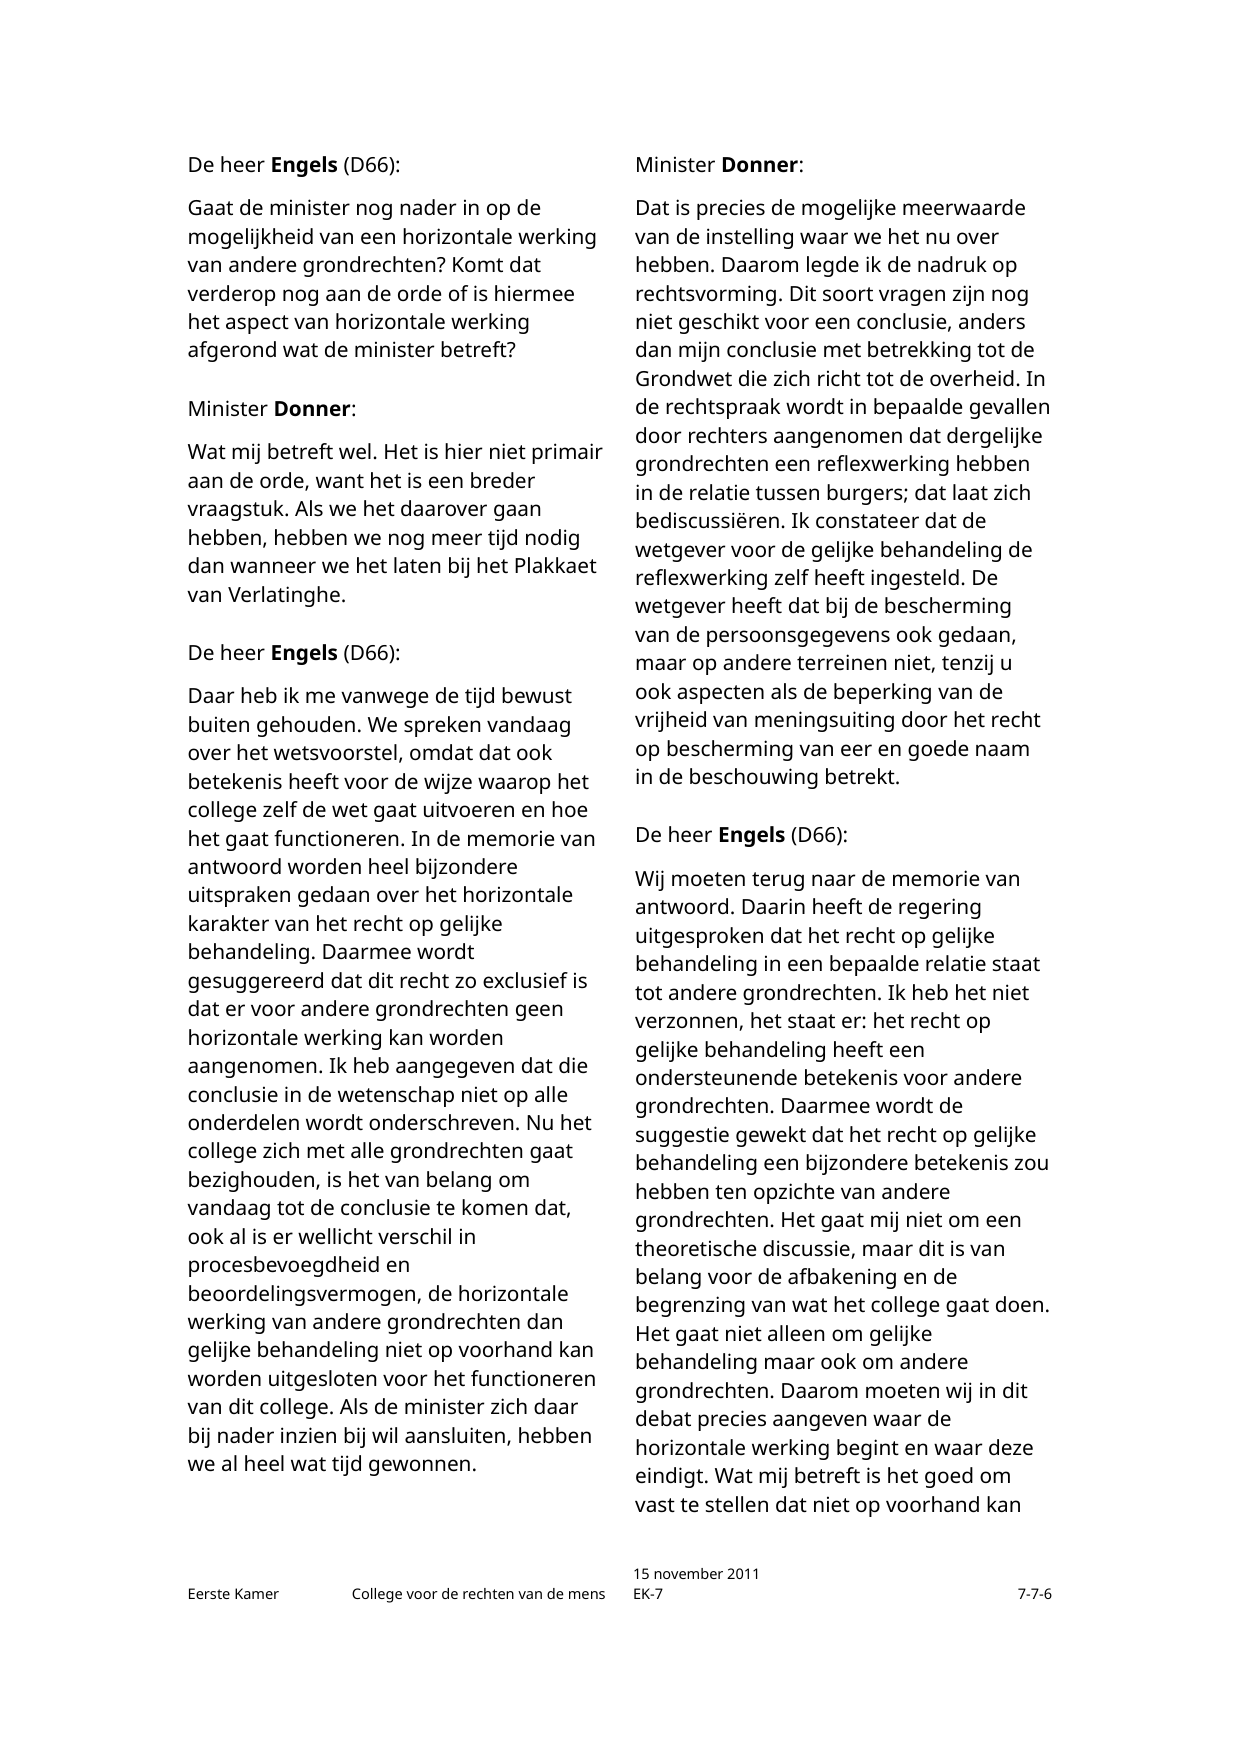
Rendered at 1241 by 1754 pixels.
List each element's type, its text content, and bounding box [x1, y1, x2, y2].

text Minister Donner: [635, 150, 1053, 178]
text Gaat de minister nog nader in op de mogelijkheid van een horizontale werking van andere grondrechten? Komt dat verderop nog aan de orde of is hiermee het aspect van horizontale werking afgerond wat de minister betreft? [187, 193, 605, 364]
text Wat mij betreft wel. Het is hier niet primair aan de orde, want het is een breder vraagstuk. Als we het daarover gaan hebben, hebben we nog meer tijd nodig dan wanneer we het laten bij het Plakkaet van Verlatinghe. [187, 437, 605, 608]
text Dat is precies de mogelijke meerwaarde van de instelling waar we het nu over hebben. Daarom legde ik de nadruk op rechtsvorming. Dit soort vragen zijn nog niet geschikt voor een conclusie, anders dan mijn conclusie met betrekking tot de Grondwet die zich richt tot de overheid. In de rechtspraak wordt in bepaalde gevallen door rechters aangenomen dat dergelijke grondrechten een reflexwerking hebben in de relatie tussen burgers; dat laat zich bediscussiëren. Ik constateer dat de wetgever voor de gelijke behandeling de reflexwerking zelf heeft ingesteld. De wetgever heeft dat bij de bescherming van de persoonsgegevens ook gedaan, maar op andere terreinen niet, tenzij u ook aspecten als de beperking van de vrijheid van meningsuiting door het recht op bescherming van eer en goede naam in de beschouwing betrekt. [635, 193, 1053, 791]
text De heer Engels (D66): [635, 821, 1053, 849]
text Wij moeten terug naar de memorie van antwoord. Daarin heeft de regering uitgesproken dat het recht op gelijke behandeling in een bepaalde relatie staat tot andere grondrechten. Ik heb het niet verzonnen, het staat er: het recht op gelijke behandeling heeft een ondersteunende betekenis voor andere grondrechten. Daarmee wordt de suggestie gewekt dat het recht op gelijke behandeling een bijzondere betekenis zou hebben ten opzichte van andere grondrechten. Het gaat mij niet om een theoretische discussie, maar dit is van belang voor de afbakening en de begrenzing van wat het college gaat doen. Het gaat niet alleen om gelijke behandeling maar ook om andere grondrechten. Daarom moeten wij in dit debat precies aangeven waar de horizontale werking begint en waar deze eindigt. Wat mij betreft is het goed om vast te stellen dat niet op voorhand kan [635, 864, 1053, 1518]
text De heer Engels (D66): [187, 638, 605, 667]
text De heer Engels (D66): [187, 150, 605, 178]
text Minister Donner: [187, 394, 605, 422]
text Daar heb ik me vanwege de tijd bewust buiten gehouden. We spreken vandaag over het wetsvoorstel, omdat dat ook betekenis heeft voor de wijze waarop het college zelf de wet gaat uitvoeren en hoe het gaat functioneren. In de memorie van antwoord worden heel bijzondere uitspraken gedaan over het horizontale karakter van het recht op gelijke behandeling. Daarmee wordt gesuggereerd dat dit recht zo exclusief is dat er voor andere grondrechten geen horizontale werking kan worden aangenomen. Ik heb aangegeven dat die conclusie in de wetenschap niet op alle onderdelen wordt onderschreven. Nu het college zich met alle grondrechten gaat bezighouden, is het van belang om vandaag tot de conclusie te komen dat, ook al is er wellicht verschil in procesbevoegdheid en beoordelingsvermogen, de horizontale werking van andere grondrechten dan gelijke behandeling niet op voorhand kan worden uitgesloten voor het functioneren van dit college. Als de minister zich daar bij nader inzien bij wil aansluiten, hebben we al heel wat tijd gewonnen. [187, 682, 605, 1478]
